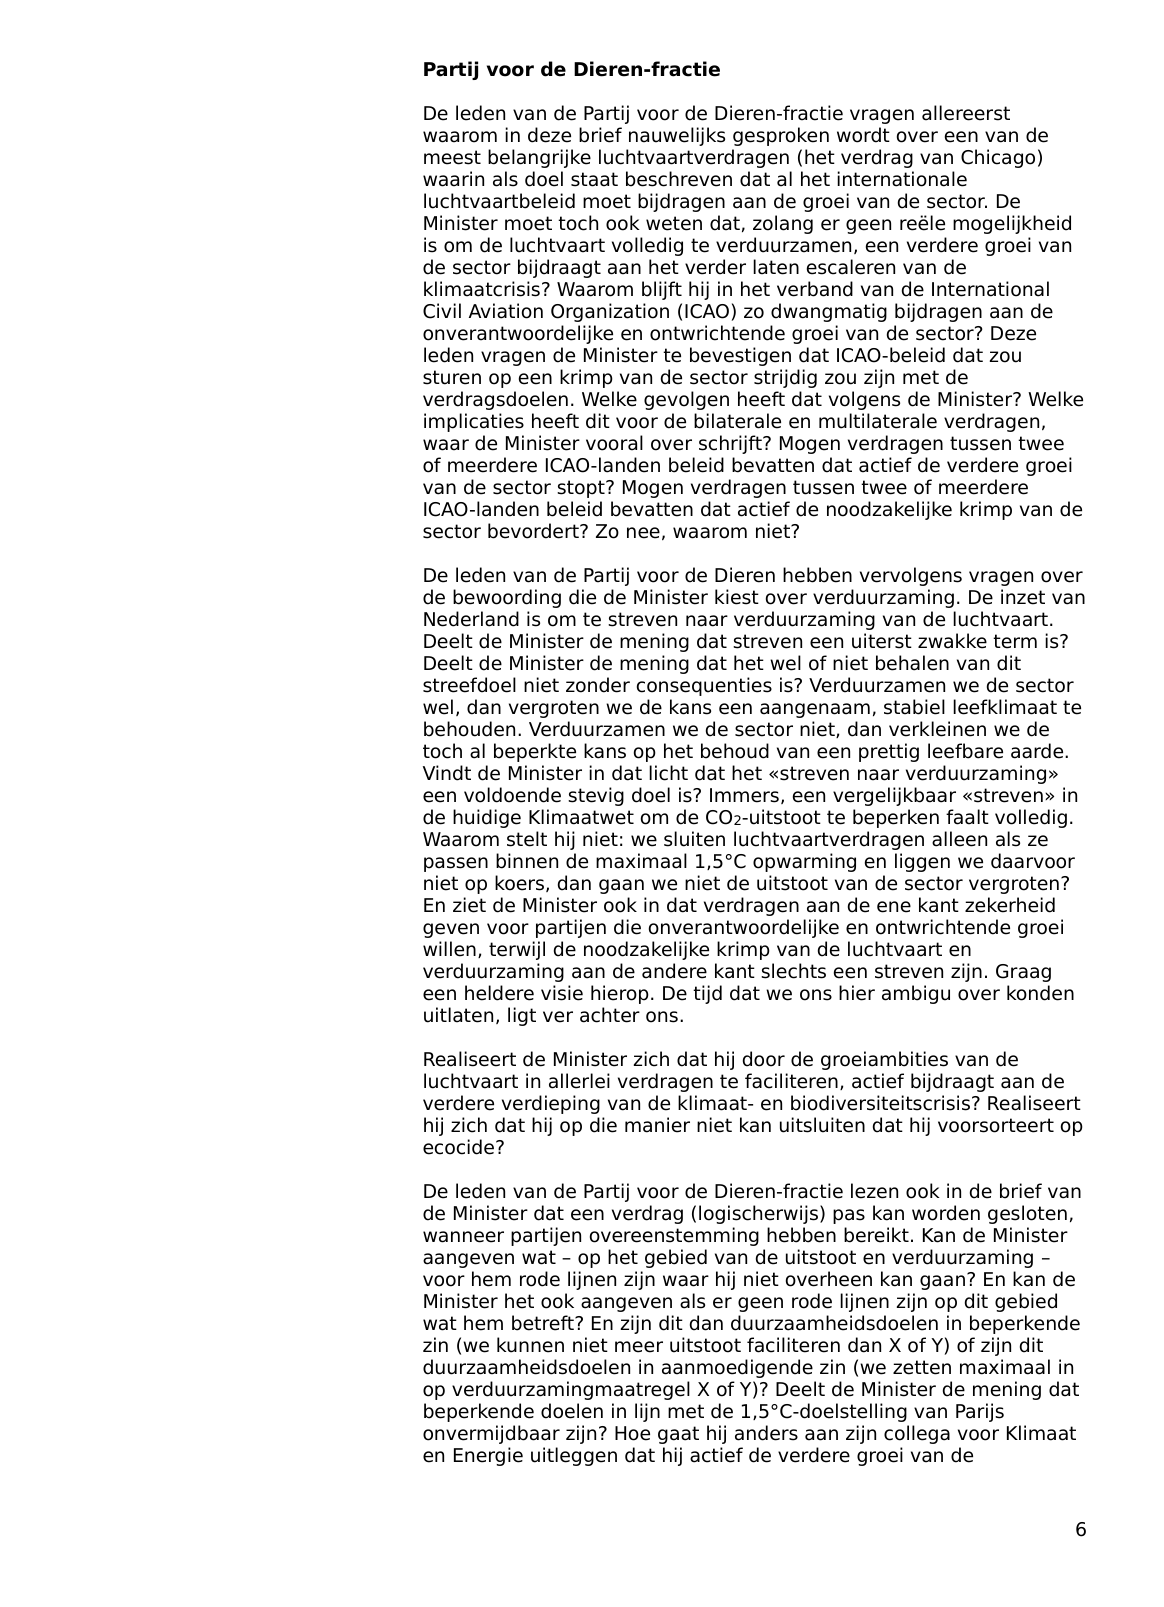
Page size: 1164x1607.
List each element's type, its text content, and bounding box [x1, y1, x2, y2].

text De leden van de Partij voor de Dieren-fractie vragen allereerst waarom in deze brief nauwelijks gesproken wordt over een van de meest belangrijke luchtvaartverdragen (het verdrag van Chicago) waarin als doel staat beschreven dat al het internationale luchtvaartbeleid moet bijdragen aan de groei van de sector. De Minister moet toch ook weten dat, zolang er geen reële mogelijkheid is om de luchtvaart volledig te verduurzamen, een verdere groei van de sector bijdraagt aan het verder laten escaleren van de klimaatcrisis? Waarom blijft hij in het verband van de International Civil Aviation Organization (ICAO) zo dwangmatig bijdragen aan de onverantwoordelijke en ontwrichtende groei van de sector? Deze leden vragen de Minister te bevestigen dat ICAO-beleid dat zou sturen op een krimp van de sector strijdig zou zijn met de verdragsdoelen. Welke gevolgen heeft dat volgens de Minister? Welke implicaties heeft dit voor de bilaterale en multilaterale verdragen, waar de Minister vooral over schrijft? Mogen verdragen tussen twee of meerdere ICAO-landen beleid bevatten dat actief de verdere groei van de sector stopt? Mogen verdragen tussen twee of meerdere ICAO-landen beleid bevatten dat actief de noodzakelijke krimp van de sector bevordert? Zo nee, waarom niet? [422, 103, 1087, 543]
text De leden van de Partij voor de Dieren-fractie lezen ook in de brief van de Minister dat een verdrag (logischerwijs) pas kan worden gesloten, wanneer partijen overeenstemming hebben bereikt. Kan de Minister aangeven wat – op het gebied van de uitstoot en verduurzaming – voor hem rode lijnen zijn waar hij niet overheen kan gaan? En kan de Minister het ook aangeven als er geen rode lijnen zijn op dit gebied wat hem betreft? En zijn dit dan duurzaamheidsdoelen in beperkende zin (we kunnen niet meer uitstoot faciliteren dan X of Y) of zijn dit duurzaamheidsdoelen in aanmoedigende zin (we zetten maximaal in op verduurzamingmaatregel X of Y)? Deelt de Minister de mening dat beperkende doelen in lijn met de 1,5°C-doelstelling van Parijs onvermijdbaar zijn? Hoe gaat hij anders aan zijn collega voor Klimaat en Energie uitleggen dat hij actief de verdere groei van de [422, 1181, 1087, 1467]
text Realiseert de Minister zich dat hij door de groeiambities van de luchtvaart in allerlei verdragen te faciliteren, actief bijdraagt aan de verdere verdieping van de klimaat- en biodiversiteitscrisis? Realiseert hij zich dat hij op die manier niet kan uitsluiten dat hij voorsorteert op ecocide? [422, 1049, 1087, 1159]
text De leden van de Partij voor de Dieren hebben vervolgens vragen over de bewoording die de Minister kiest over verduurzaming. De inzet van Nederland is om te streven naar verduurzaming van de luchtvaart. Deelt de Minister de mening dat streven een uiterst zwakke term is? Deelt de Minister de mening dat het wel of niet behalen van dit streefdoel niet zonder consequenties is? Verduurzamen we de sector wel, dan vergroten we de kans een aangenaam, stabiel leefklimaat te behouden. Verduurzamen we de sector niet, dan verkleinen we de toch al beperkte kans op het behoud van een prettig leefbare aarde. Vindt de Minister in dat licht dat het «streven naar verduurzaming» een voldoende stevig doel is? Immers, een vergelijkbaar «streven» in de huidige Klimaatwet om de CO2-uitstoot te beperken faalt volledig. Waarom stelt hij niet: we sluiten luchtvaartverdragen alleen als ze passen binnen de maximaal 1,5°C opwarming en liggen we daarvoor niet op koers, dan gaan we niet de uitstoot van de sector vergroten? En ziet de Minister ook in dat verdragen aan de ene kant zekerheid geven voor partijen die onverantwoordelijke en ontwrichtende groei willen, terwijl de noodzakelijke krimp van de luchtvaart en verduurzaming aan de andere kant slechts een streven zijn. Graag een heldere visie hierop. De tijd dat we ons hier ambigu over konden uitlaten, ligt ver achter ons. [422, 565, 1087, 1027]
subtitle Partij voor de Dieren-fractie [422, 59, 1087, 81]
